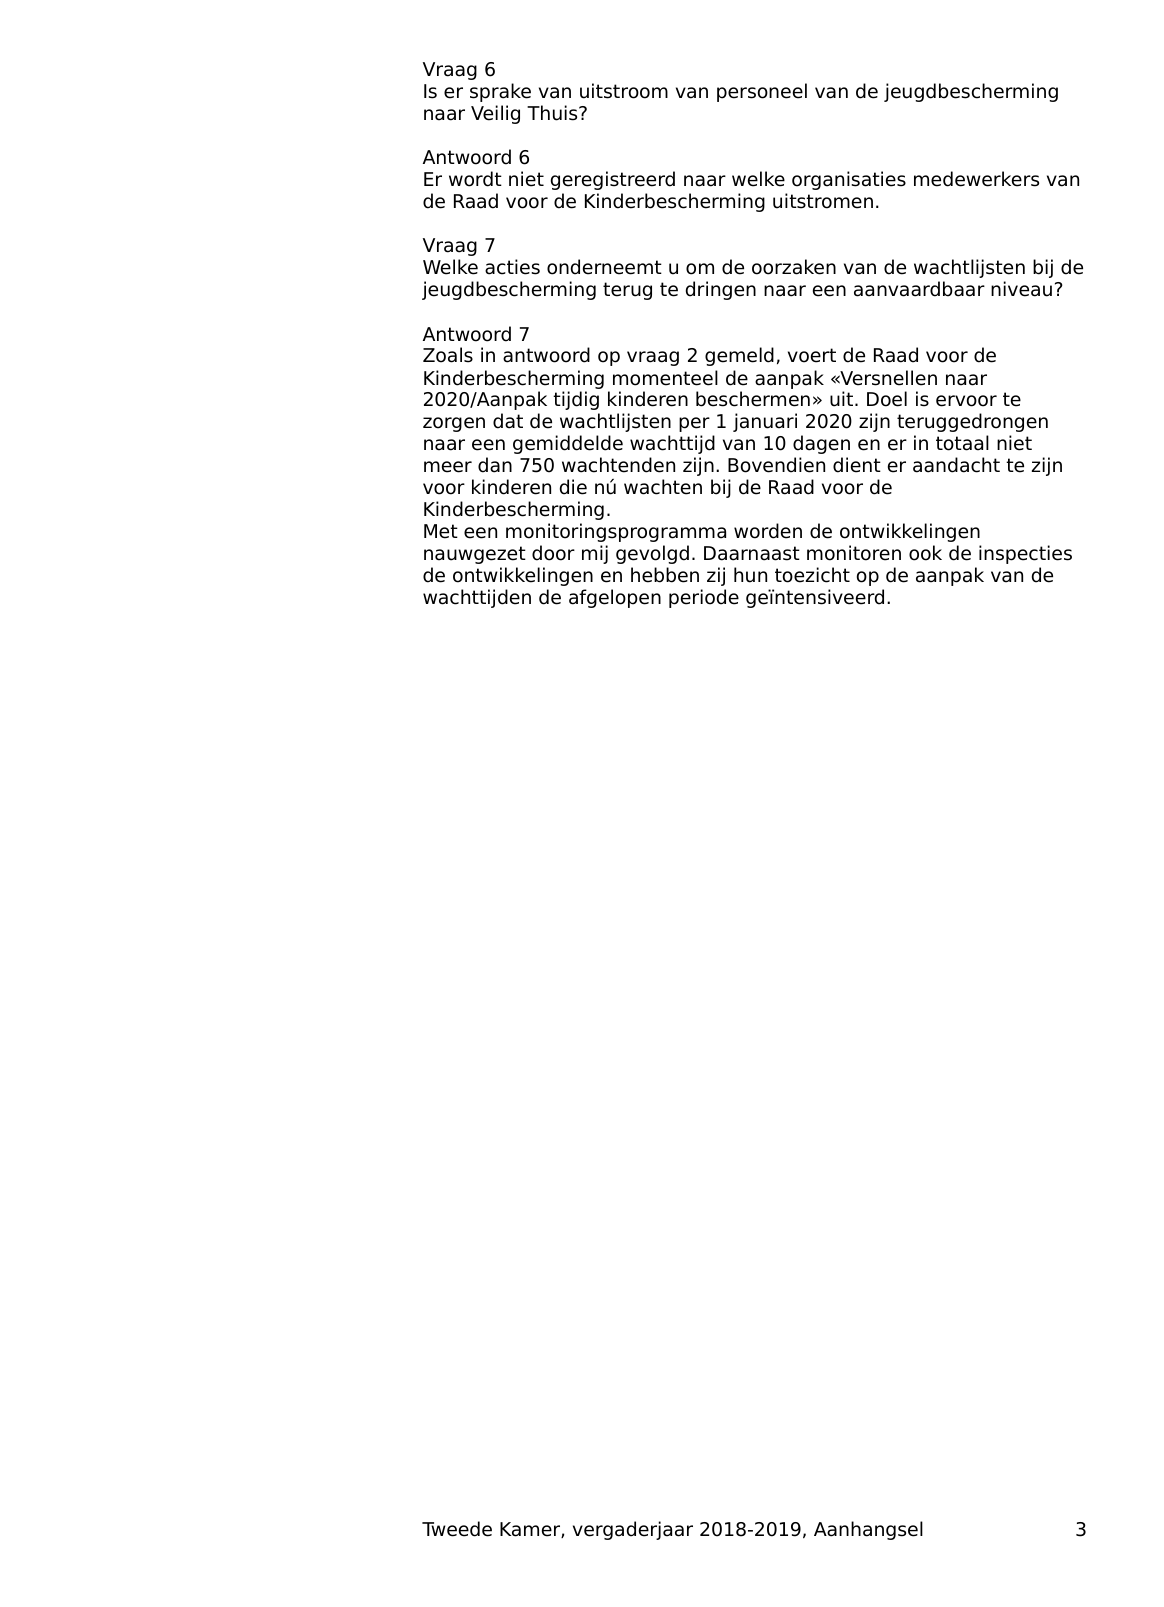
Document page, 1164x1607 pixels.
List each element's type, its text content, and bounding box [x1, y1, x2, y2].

text Zoals in antwoord op vraag 2 gemeld, voert de Raad voor de Kinderbescherming momenteel de aanpak «Versnellen naar 2020/Aanpak tijdig kinderen beschermen» uit. Doel is ervoor te zorgen dat de wachtlijsten per 1 januari 2020 zijn teruggedrongen naar een gemiddelde wachttijd van 10 dagen en er in totaal niet meer dan 750 wachtenden zijn. Bovendien dient er aandacht te zijn voor kinderen die nú wachten bij de Raad voor de Kinderbescherming. [422, 345, 1087, 521]
text Antwoord 7 [422, 323, 1087, 345]
text Vraag 7 [422, 235, 1087, 257]
text Vraag 6 [422, 59, 1087, 81]
text Welke acties onderneemt u om de oorzaken van de wachtlijsten bij de jeugdbescherming terug te dringen naar een aanvaardbaar niveau? [422, 257, 1087, 301]
text Er wordt niet geregistreerd naar welke organisaties medewerkers van de Raad voor de Kinderbescherming uitstromen. [422, 169, 1087, 213]
text Antwoord 6 [422, 147, 1087, 169]
text Is er sprake van uitstroom van personeel van de jeugdbescherming naar Veilig Thuis? [422, 81, 1087, 125]
text Met een monitoringsprogramma worden de ontwikkelingen nauwgezet door mij gevolgd. Daarnaast monitoren ook de inspecties de ontwikkelingen en hebben zij hun toezicht op de aanpak van de wachttijden de afgelopen periode geïntensiveerd. [422, 521, 1087, 609]
